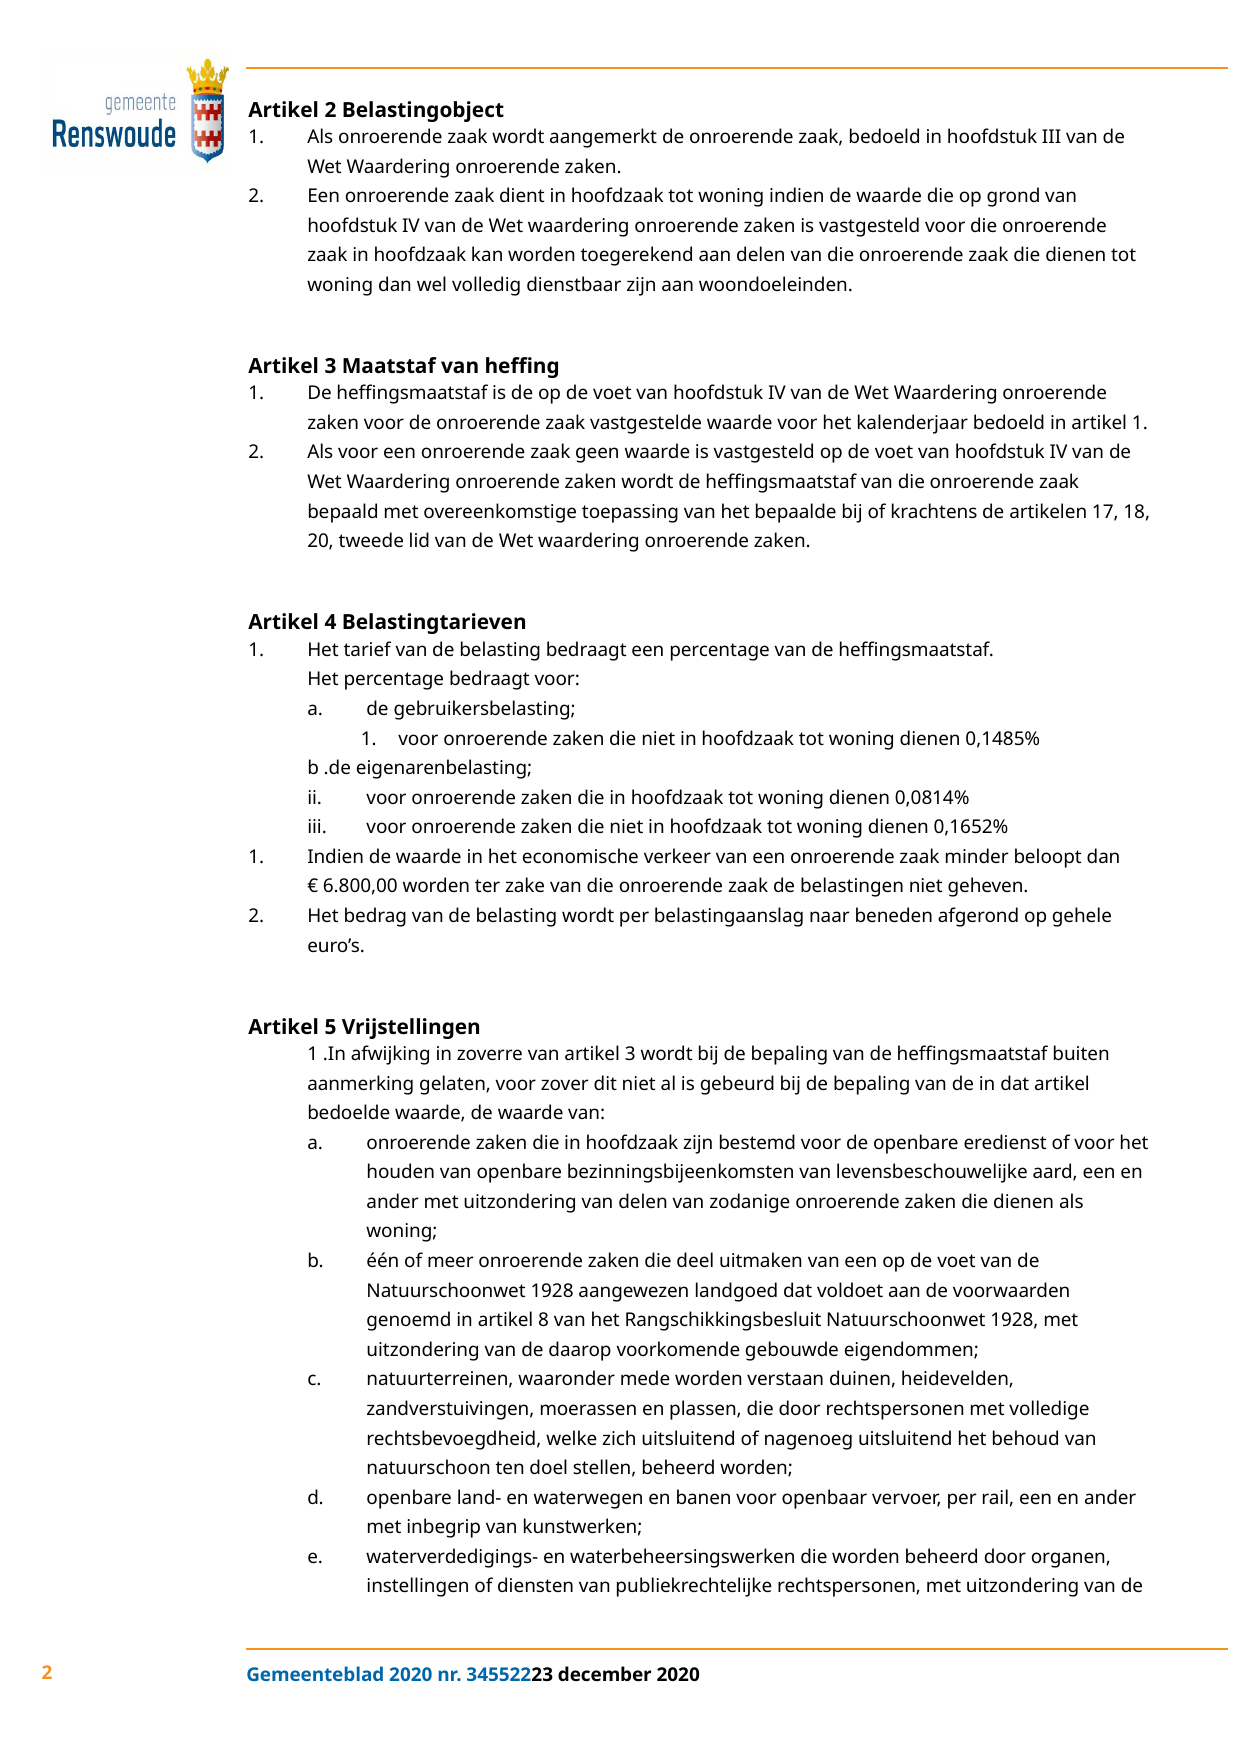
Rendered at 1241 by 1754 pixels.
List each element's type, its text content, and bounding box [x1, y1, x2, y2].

list natuurterreinen, waaronder mede worden verstaan duinen, heidevelden, zandverstuivingen, moerassen en plassen, die door rechtspersonen met volledige rechtsbevoegdheid, welke zich uitsluitend of nagenoeg uitsluitend het behoud van natuurschoon ten doel stellen, beheerd worden; [307, 1366, 1152, 1480]
list Als onroerende zaak wordt aangemerkt de onroerende zaak, bedoeld in hoofdstuk III van de Wet Waardering onroerende zaken. [248, 123, 1152, 178]
list De heffingsmaatstaf is de op de voet van hoofdstuk IV van de Wet Waardering onroerende zaken voor de onroerende zaak vastgestelde waarde voor het kalenderjaar bedoeld in artikel 1. [248, 379, 1152, 435]
list Het tarief van de belasting bedraagt een percentage van de heffingsmaatstaf. [248, 636, 1152, 662]
list Het bedrag van de belasting wordt per belastingaanslag naar beneden afgerond op gehele euro’s. [248, 902, 1152, 957]
list de gebruikersbelasting; [307, 695, 1152, 721]
list voor onroerende zaken die niet in hoofdzaak tot woning dienen 0,1652% [307, 813, 1152, 839]
picture [41, 47, 231, 172]
text Artikel 3 Maatstaf van heffing [248, 351, 1152, 379]
list voor onroerende zaken die niet in hoofdzaak tot woning dienen 0,1485% [361, 725, 1152, 750]
list Een onroerende zaak dient in hoofdzaak tot woning indien de waarde die op grond van hoofdstuk IV van de Wet waardering onroerende zaken is vastgesteld voor die onroerende zaak in hoofdzaak kan worden toegerekend aan delen van die onroerende zaak die dienen tot woning dan wel volledig dienstbaar zijn aan woondoeleinden. [248, 182, 1152, 297]
text Artikel 5 Vrijstellingen [248, 1012, 1152, 1040]
list € 6.800,00 worden ter zake van die onroerende zaak de belastingen niet geheven. [248, 873, 1152, 898]
list onroerende zaken die in hoofdzaak zijn bestemd voor de openbare eredienst of voor het houden van openbare bezinningsbijeenkomsten van levensbeschouwelijke aard, een en ander met uitzondering van delen van zodanige onroerende zaken die dienen als woning; [307, 1129, 1152, 1243]
list waterverdedigings- en waterbeheersingswerken die worden beheerd door organen, instellingen of diensten van publiekrechtelijke rechtspersonen, met uitzondering van de [307, 1543, 1152, 1598]
list b .de eigenarenbelasting; [248, 754, 1152, 780]
list 1 .In afwijking in zoverre van artikel 3 wordt bij de bepaling van de heffingsmaatstaf buiten aanmerking gelaten, voor zover dit niet al is gebeurd bij de bepaling van de in dat artikel bedoelde waarde, de waarde van: [248, 1040, 1152, 1125]
text Artikel 4 Belastingtarieven [248, 607, 1152, 636]
list Indien de waarde in het economische verkeer van een onroerende zaak minder beloopt dan [248, 843, 1152, 869]
list voor onroerende zaken die in hoofdzaak tot woning dienen 0,0814% [307, 784, 1152, 809]
list Als voor een onroerende zaak geen waarde is vastgesteld op de voet van hoofdstuk IV van de Wet Waardering onroerende zaken wordt de heffingsmaatstaf van die onroerende zaak bepaald met overeenkomstige toepassing van het bepaalde bij of krachtens de artikelen 17, 18, 20, tweede lid van de Wet waardering onroerende zaken. [248, 439, 1152, 553]
text Artikel 2 Belastingobject [248, 95, 1152, 123]
list Het percentage bedraagt voor: [248, 666, 1152, 691]
list één of meer onroerende zaken die deel uitmaken van een op de voet van de Natuurschoonwet 1928 aangewezen landgoed dat voldoet aan de voorwaarden genoemd in artikel 8 van het Rangschikkingsbesluit Natuurschoonwet 1928, met uitzondering van de daarop voorkomende gebouwde eigendommen; [307, 1247, 1152, 1362]
list openbare land- en waterwegen en banen voor openbaar vervoer, per rail, een en ander met inbegrip van kunstwerken; [307, 1484, 1152, 1539]
